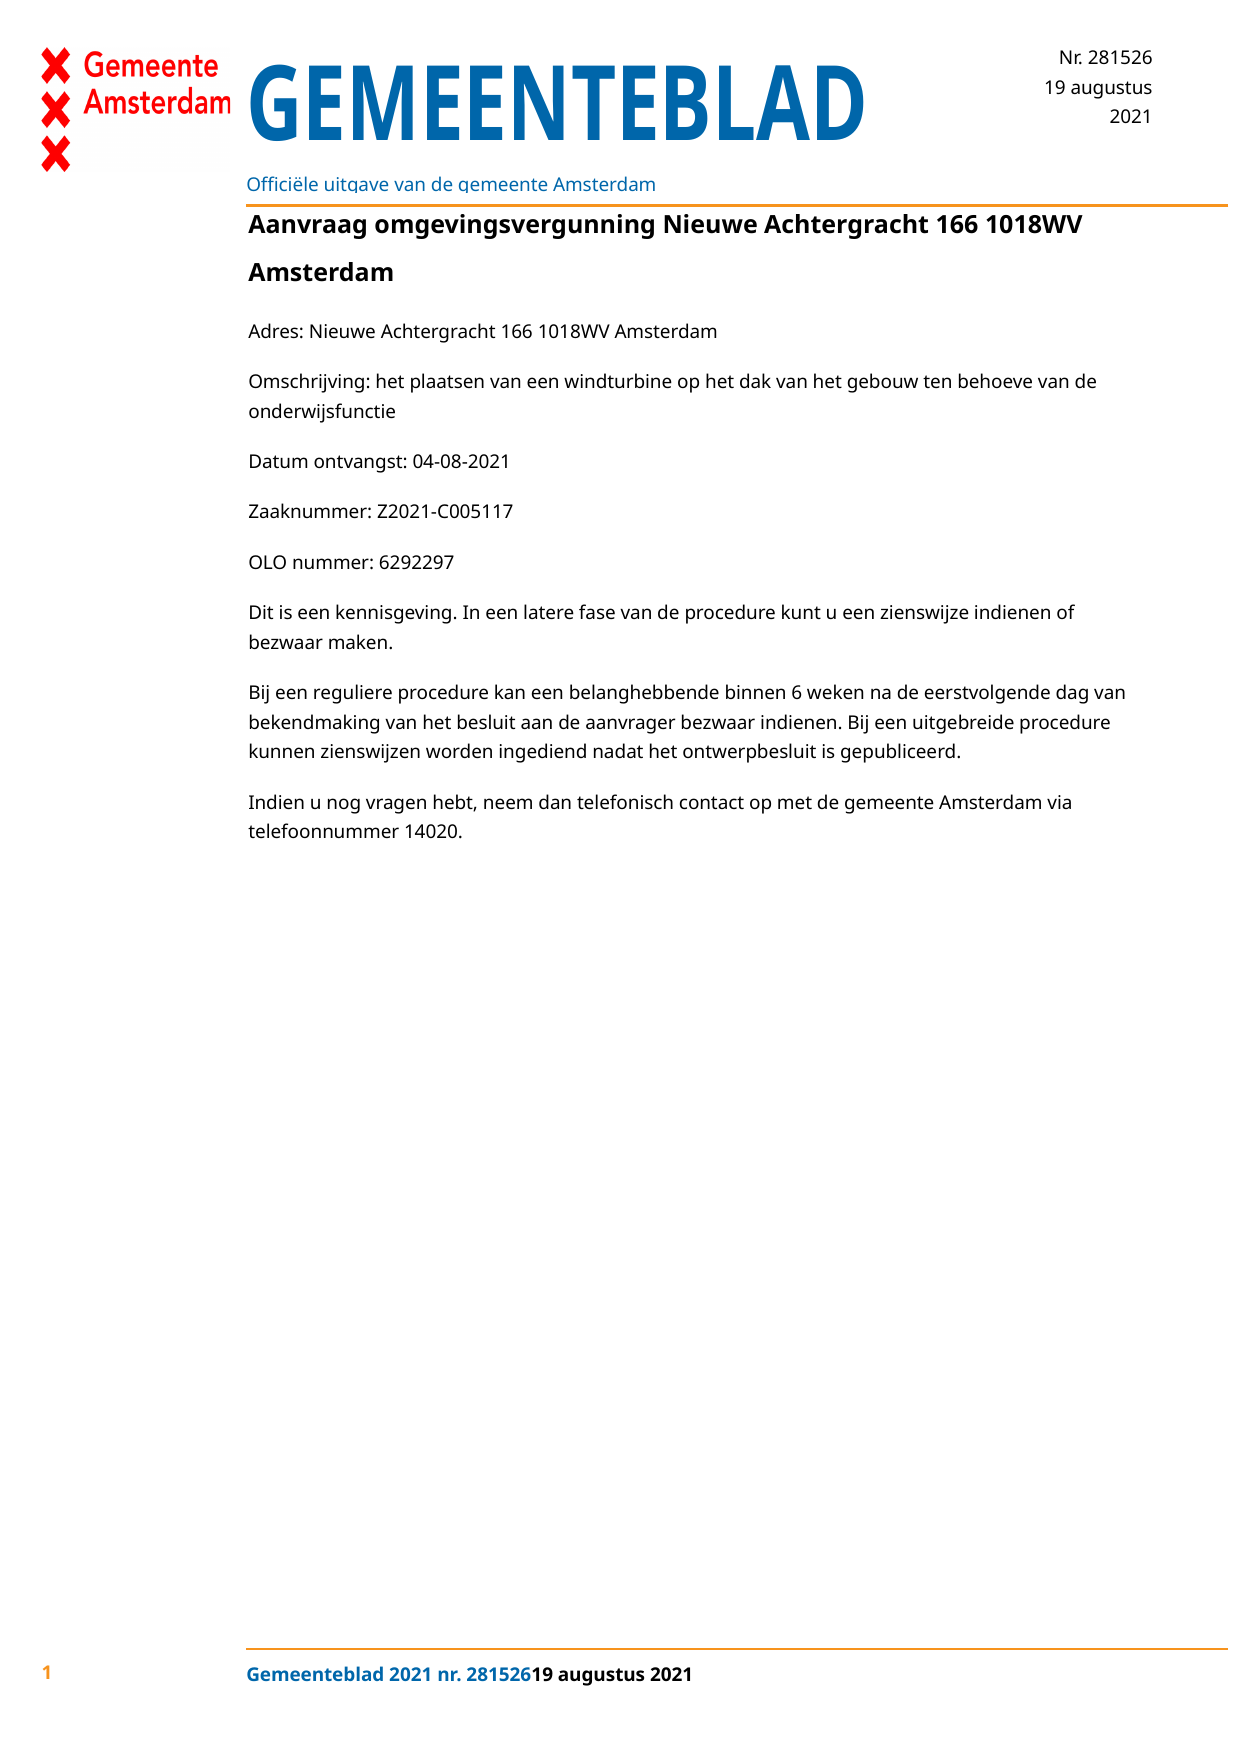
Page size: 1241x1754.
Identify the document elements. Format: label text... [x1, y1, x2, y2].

text Aanvraag omgevingsvergunning Nieuwe Achtergracht 166 1018WV Amsterdam [248, 207, 1152, 288]
text Bij een reguliere procedure kan een belanghebbende binnen 6 weken na de eerstvolgende dag van bekendmaking van het besluit aan de aanvrager bezwaar indienen. Bij een uitgebreide procedure kunnen zienswijzen worden ingediend nadat het ontwerpbesluit is gepubliceerd. [248, 679, 1152, 764]
text OLO nummer: 6292297 [248, 549, 1152, 575]
picture [41, 47, 231, 172]
text Datum ontvangst: 04-08-2021 [248, 448, 1152, 474]
text Omschrijving: het plaatsen van een windturbine op het dak van het gebouw ten behoeve van de onderwijsfunctie [248, 368, 1152, 424]
text Zaaknummer: Z2021-C005117 [248, 499, 1152, 524]
text Dit is een kennisgeving. In een latere fase van de procedure kunt u een zienswijze indienen of bezwaar maken. [248, 599, 1152, 655]
text Adres: Nieuwe Achtergracht 166 1018WV Amsterdam [248, 318, 1152, 344]
text Indien u nog vragen hebt, neem dan telefonisch contact op met de gemeente Amsterdam via telefoonnummer 14020. [248, 789, 1152, 844]
